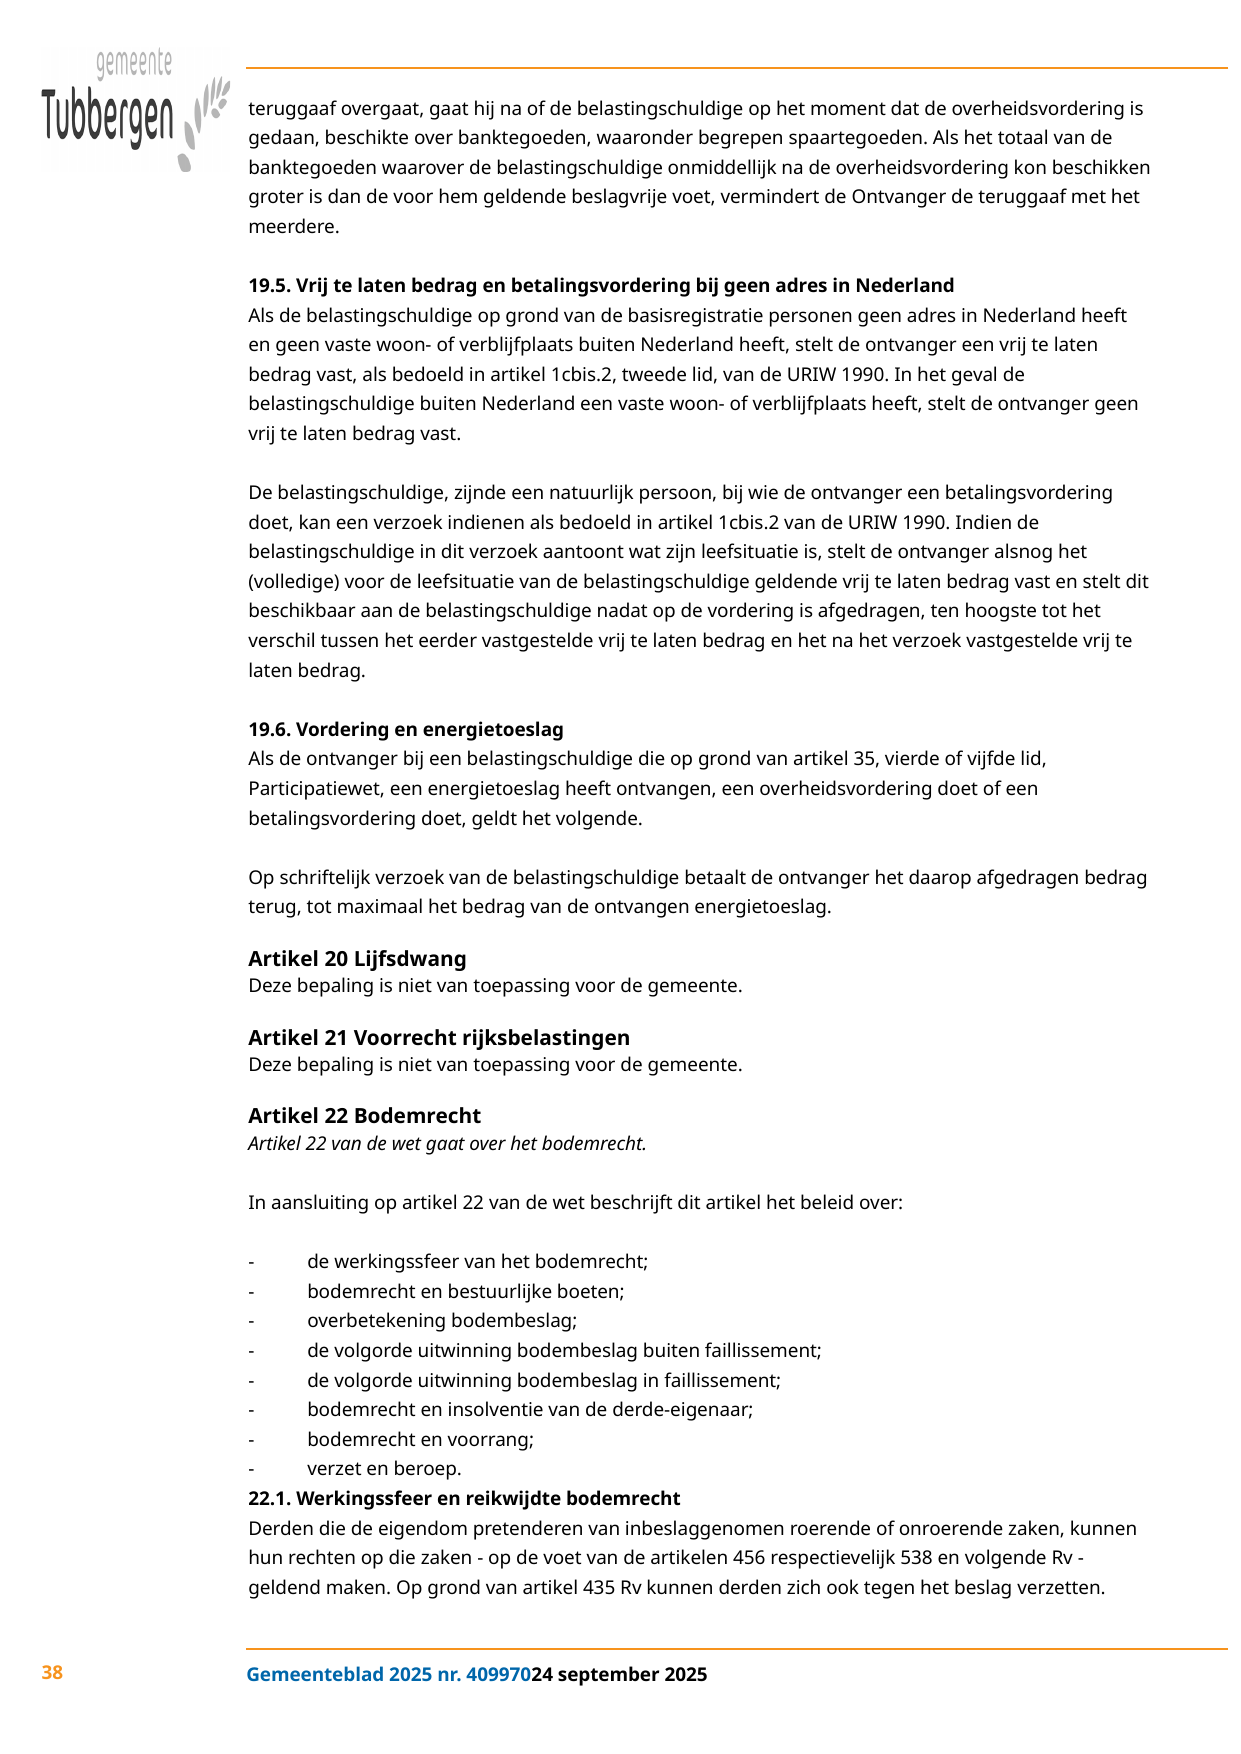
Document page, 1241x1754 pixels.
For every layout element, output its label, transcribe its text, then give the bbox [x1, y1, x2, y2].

text Artikel 20 Lijfsdwang [248, 944, 1152, 972]
text 22.1. Werkingssfeer en reikwijdte bodemrecht [248, 1485, 1152, 1511]
list de werkingssfeer van het bodemrecht; [248, 1248, 1152, 1274]
list de volgorde uitwinning bodembeslag in faillissement; [248, 1367, 1152, 1392]
text 19.5. Vrij te laten bedrag en betalingsvordering bij geen adres in Nederland [248, 272, 1152, 298]
text 19.6. Vordering en energietoeslag [248, 716, 1152, 742]
text Deze bepaling is niet van toepassing voor de gemeente. [248, 972, 1152, 998]
text In aansluiting op artikel 22 van de wet beschrijft dit artikel het beleid over: [248, 1189, 1152, 1215]
list bodemrecht en voorrang; [248, 1426, 1152, 1452]
text teruggaaf overgaat, gaat hij na of de belastingschuldige op het moment dat de overheidsvordering is gedaan, beschikte over banktegoeden, waaronder begrepen spaartegoeden. Als het totaal van de banktegoeden waarover de belastingschuldige onmiddellijk na de overheidsvordering kon beschikken groter is dan de voor hem geldende beslagvrije voet, vermindert de Ontvanger de teruggaaf met het meerdere. [248, 95, 1152, 239]
text Deze bepaling is niet van toepassing voor de gemeente. [248, 1051, 1152, 1077]
picture [41, 47, 231, 172]
text De belastingschuldige, zijnde een natuurlijk persoon, bij wie de ontvanger een betalingsvordering doet, kan een verzoek indienen als bedoeld in artikel 1cbis.2 van de URIW 1990. Indien de belastingschuldige in dit verzoek aantoont wat zijn leefsituatie is, stelt de ontvanger alsnog het (volledige) voor de leefsituatie van de belastingschuldige geldende vrij te laten bedrag vast en stelt dit beschikbaar aan de belastingschuldige nadat op de vordering is afgedragen, ten hoogste tot het verschil tussen het eerder vastgestelde vrij te laten bedrag en het na het verzoek vastgestelde vrij te laten bedrag. [248, 479, 1152, 683]
list verzet en beroep. [248, 1456, 1152, 1481]
list bodemrecht en insolventie van de derde-eigenaar; [248, 1396, 1152, 1422]
text Op schriftelijk verzoek van de belastingschuldige betaalt de ontvanger het daarop afgedragen bedrag terug, tot maximaal het bedrag van de ontvangen energietoeslag. [248, 864, 1152, 919]
text Artikel 22 Bodemrecht [248, 1102, 1152, 1130]
text Derden die de eigendom pretenderen van inbeslaggenomen roerende of onroerende zaken, kunnen hun rechten op die zaken - op de voet van de artikelen 456 respectievelijk 538 en volgende Rv - geldend maken. Op grond van artikel 435 Rv kunnen derden zich ook tegen het beslag verzetten. [248, 1515, 1152, 1599]
text Artikel 22 van de wet gaat over het bodemrecht. [248, 1130, 1152, 1156]
list overbetekening bodembeslag; [248, 1308, 1152, 1333]
text Artikel 21 Voorrecht rijksbelastingen [248, 1023, 1152, 1051]
text Als de belastingschuldige op grond van de basisregistratie personen geen adres in Nederland heeft en geen vaste woon- of verblijfplaats buiten Nederland heeft, stelt de ontvanger een vrij te laten bedrag vast, als bedoeld in artikel 1cbis.2, tweede lid, van de URIW 1990. In het geval de belastingschuldige buiten Nederland een vaste woon- of verblijfplaats heeft, stelt de ontvanger geen vrij te laten bedrag vast. [248, 302, 1152, 446]
text Als de ontvanger bij een belastingschuldige die op grond van artikel 35, vierde of vijfde lid, Participatiewet, een energietoeslag heeft ontvangen, een overheidsvordering doet of een betalingsvordering doet, geldt het volgende. [248, 746, 1152, 831]
list de volgorde uitwinning bodembeslag buiten faillissement; [248, 1337, 1152, 1363]
list bodemrecht en bestuurlijke boeten; [248, 1278, 1152, 1304]
